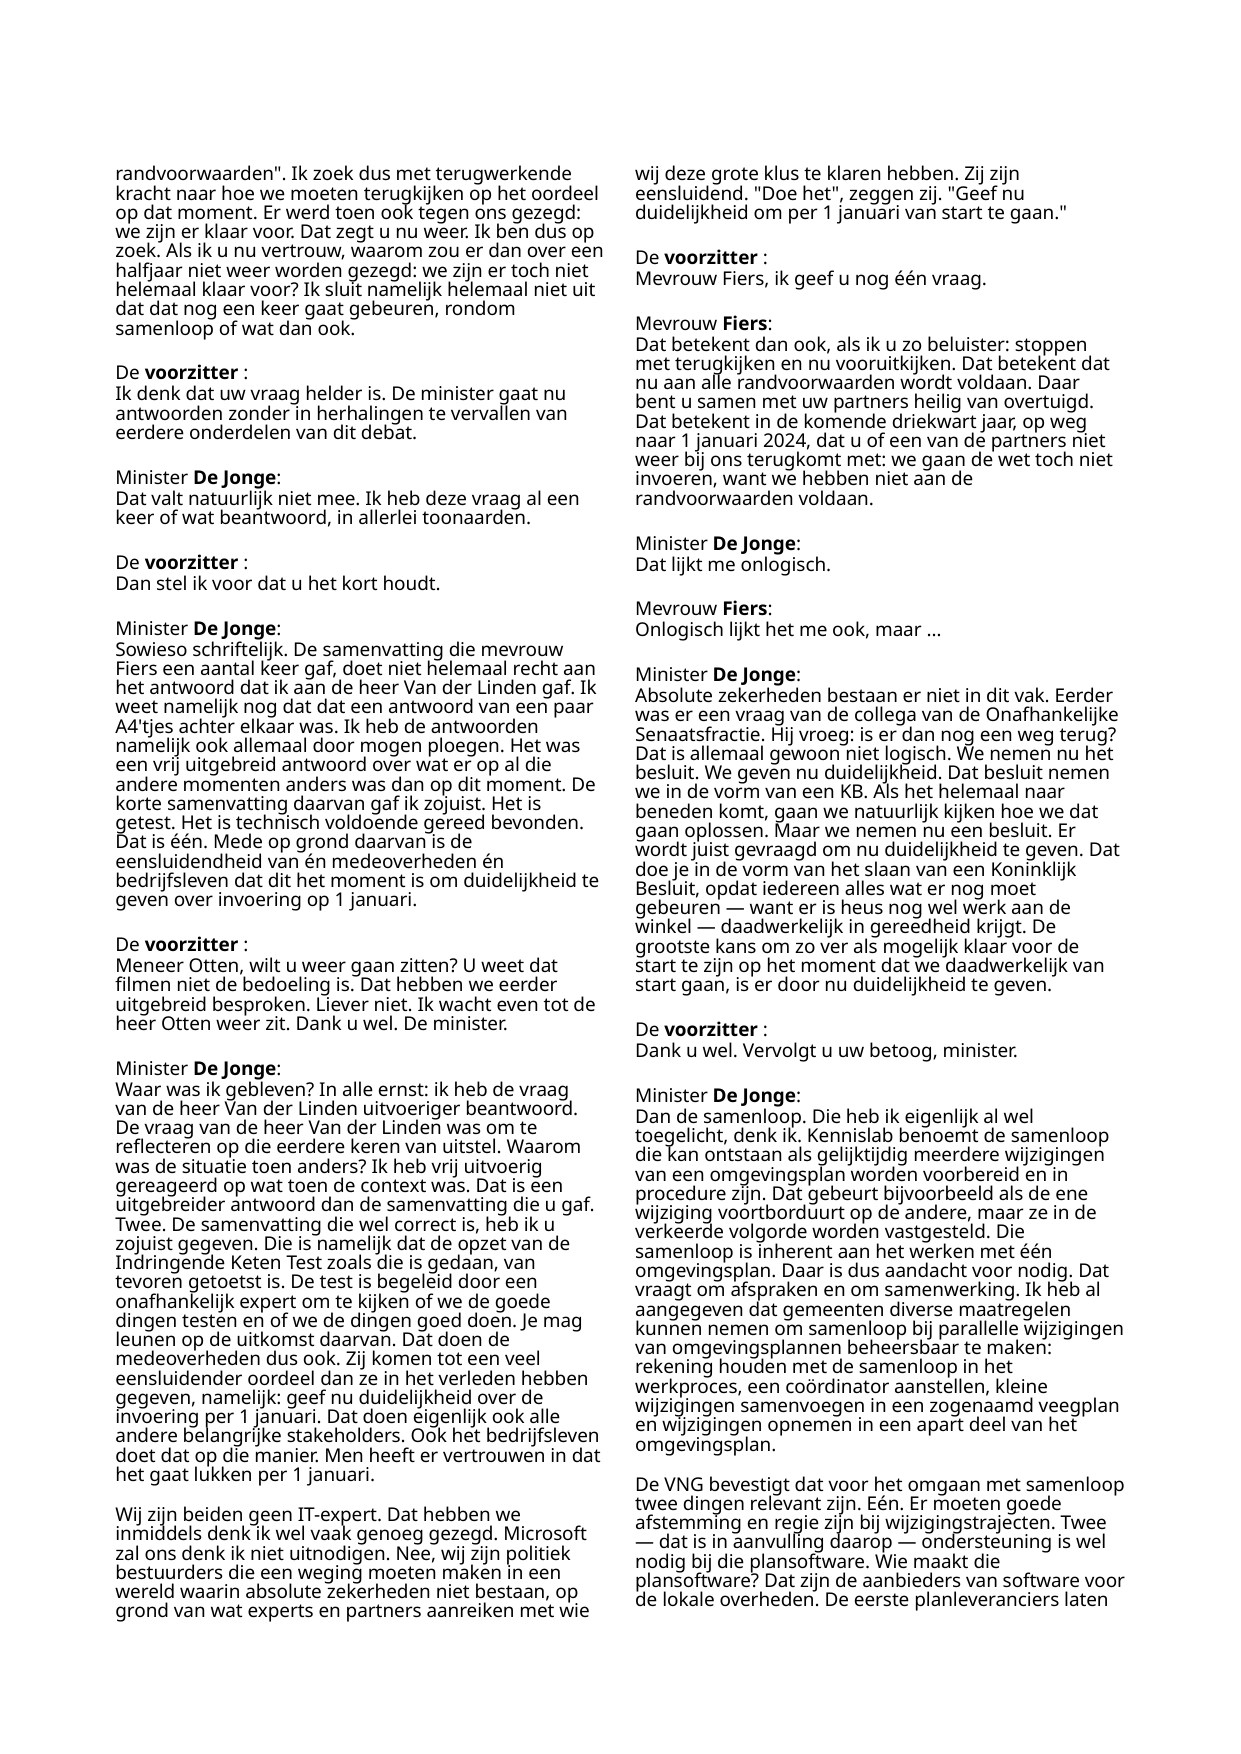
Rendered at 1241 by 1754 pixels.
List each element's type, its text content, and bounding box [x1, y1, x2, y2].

text Waar was ik gebleven? In alle ernst: ik heb de vraag van de heer Van der Linden uitvoeriger beantwoord. De vraag van de heer Van der Linden was om te reflecteren op die eerdere keren van uitstel. Waarom was de situatie toen anders? Ik heb vrij uitvoerig gereageerd op wat toen de context was. Dat is een uitgebreider antwoord dan de samenvatting die u gaf. Twee. De samenvatting die wel correct is, heb ik u zojuist gegeven. Die is namelijk dat de opzet van de Indringende Keten Test zoals die is gedaan, van tevoren getoetst is. De test is begeleid door een onafhankelijk expert om te kijken of we de goede dingen testen en of we de dingen goed doen. Je mag leunen op de uitkomst daarvan. Dat doen de medeoverheden dus ook. Zij komen tot een veel eensluidender oordeel dan ze in het verleden hebben gegeven, namelijk: geef nu duidelijkheid over de invoering per 1 januari. Dat doen eigenlijk ook alle andere belangrijke stakeholders. Ook het bedrijfsleven doet dat op die manier. Men heeft er vertrouwen in dat het gaat lukken per 1 januari. [115, 1081, 605, 1485]
text Mevrouw Fiers: [635, 596, 1125, 621]
text randvoorwaarden". Ik zoek dus met terugwerkende kracht naar hoe we moeten terugkijken op het oordeel op dat moment. Er werd toen ook tegen ons gezegd: we zijn er klaar voor. Dat zegt u nu weer. Ik ben dus op zoek. Als ik u nu vertrouw, waarom zou er dan over een halfjaar niet weer worden gezegd: we zijn er toch niet helemaal klaar voor? Ik sluit namelijk helemaal niet uit dat dat nog een keer gaat gebeuren, rondom samenloop of wat dan ook. [115, 165, 605, 339]
text Wij zijn beiden geen IT-expert. Dat hebben we inmiddels denk ik wel vaak genoeg gezegd. Microsoft zal ons denk ik niet uitnodigen. Nee, wij zijn politiek bestuurders die een weging moeten maken in een wereld waarin absolute zekerheden niet bestaan, op grond van wat experts en partners aanreiken met wie [115, 1506, 605, 1622]
text De voorzitter : [115, 359, 605, 385]
text Minister De Jonge: [635, 530, 1125, 556]
text Absolute zekerheden bestaan er niet in dit vak. Eerder was er een vraag van de collega van de Onafhankelijke Senaatsfractie. Hij vroeg: is er dan nog een weg terug? Dat is allemaal gewoon niet logisch. We nemen nu het besluit. We geven nu duidelijkheid. Dat besluit nemen we in de vorm van een KB. Als het helemaal naar beneden komt, gaan we natuurlijk kijken hoe we dat gaan oplossen. Maar we nemen nu een besluit. Er wordt juist gevraagd om nu duidelijkheid te geven. Dat doe je in de vorm van het slaan van een Koninklijk Besluit, opdat iedereen alles wat er nog moet gebeuren — want er is heus nog wel werk aan de winkel — daadwerkelijk in gereedheid krijgt. De grootste kans om zo ver als mogelijk klaar voor de start te zijn op het moment dat we daadwerkelijk van start gaan, is er door nu duidelijkheid te geven. [635, 687, 1125, 996]
text Mevrouw Fiers, ik geef u nog één vraag. [635, 270, 1125, 289]
text Dat betekent dan ook, als ik u zo beluister: stoppen met terugkijken en nu vooruitkijken. Dat betekent dat nu aan alle randvoorwaarden wordt voldaan. Daar bent u samen met uw partners heilig van overtuigd. Dat betekent in de komende driekwart jaar, op weg naar 1 januari 2024, dat u of een van de partners niet weer bij ons terugkomt met: we gaan de wet toch niet invoeren, want we hebben niet aan de randvoorwaarden voldaan. [635, 336, 1125, 509]
text Dan de samenloop. Die heb ik eigenlijk al wel toegelicht, denk ik. Kennislab benoemt de samenloop die kan ontstaan als gelijktijdig meerdere wijzigingen van een omgevingsplan worden voorbereid en in procedure zijn. Dat gebeurt bijvoorbeeld als de ene wijziging voortborduurt op de andere, maar ze in de verkeerde volgorde worden vastgesteld. Die samenloop is inherent aan het werken met één omgevingsplan. Daar is dus aandacht voor nodig. Dat vraagt om afspraken en om samenwerking. Ik heb al aangegeven dat gemeenten diverse maatregelen kunnen nemen om samenloop bij parallelle wijzigingen van omgevingsplannen beheersbaar te maken: rekening houden met de samenloop in het werkproces, een coördinator aanstellen, kleine wijzigingen samenvoegen in een zogenaamd veegplan en wijzigingen opnemen in een apart deel van het omgevingsplan. [635, 1108, 1125, 1455]
text Ik denk dat uw vraag helder is. De minister gaat nu antwoorden zonder in herhalingen te vervallen van eerdere onderdelen van dit debat. [115, 385, 605, 443]
text Sowieso schriftelijk. De samenvatting die mevrouw Fiers een aantal keer gaf, doet niet helemaal recht aan het antwoord dat ik aan de heer Van der Linden gaf. Ik weet namelijk nog dat dat een antwoord van een paar A4'tjes achter elkaar was. Ik heb de antwoorden namelijk ook allemaal door mogen ploegen. Het was een vrij uitgebreid antwoord over wat er op al die andere momenten anders was dan op dit moment. De korte samenvatting daarvan gaf ik zojuist. Het is getest. Het is technisch voldoende gereed bevonden. Dat is één. Mede op grond daarvan is de eensluidendheid van én medeoverheden én bedrijfsleven dat dit het moment is om duidelijkheid te geven over invoering op 1 januari. [115, 641, 605, 910]
text Minister De Jonge: [635, 661, 1125, 687]
text Dat lijkt me onlogisch. [635, 556, 1125, 575]
text Dank u wel. Vervolgt u uw betoog, minister. [635, 1042, 1125, 1061]
text Mevrouw Fiers: [635, 310, 1125, 336]
text Onlogisch lijkt het me ook, maar … [635, 621, 1125, 641]
text Dat valt natuurlijk niet mee. Ik heb deze vraag al een keer of wat beantwoord, in allerlei toonaarden. [115, 490, 605, 528]
text De VNG bevestigt dat voor het omgaan met samenloop twee dingen relevant zijn. Eén. Er moeten goede afstemming en regie zijn bij wijzigingstrajecten. Twee — dat is in aanvulling daarop — ondersteuning is wel nodig bij die plansoftware. Wie maakt die plansoftware? Dat zijn de aanbieders van software voor de lokale overheden. De eerste planleveranciers laten [635, 1476, 1125, 1610]
text De voorzitter : [635, 244, 1125, 270]
text Minister De Jonge: [115, 464, 605, 490]
text Minister De Jonge: [115, 615, 605, 641]
text Dan stel ik voor dat u het kort houdt. [115, 575, 605, 594]
text De voorzitter : [635, 1016, 1125, 1042]
text Meneer Otten, wilt u weer gaan zitten? U weet dat filmen niet de bedoeling is. Dat hebben we eerder uitgebreid besproken. Liever niet. Ik wacht even tot de heer Otten weer zit. Dank u wel. De minister. [115, 957, 605, 1034]
text De voorzitter : [115, 931, 605, 957]
text Minister De Jonge: [115, 1055, 605, 1081]
text Minister De Jonge: [635, 1082, 1125, 1108]
text wij deze grote klus te klaren hebben. Zij zijn eensluidend. "Doe het", zeggen zij. "Geef nu duidelijkheid om per 1 januari van start te gaan." [635, 165, 1125, 223]
text De voorzitter : [115, 549, 605, 575]
